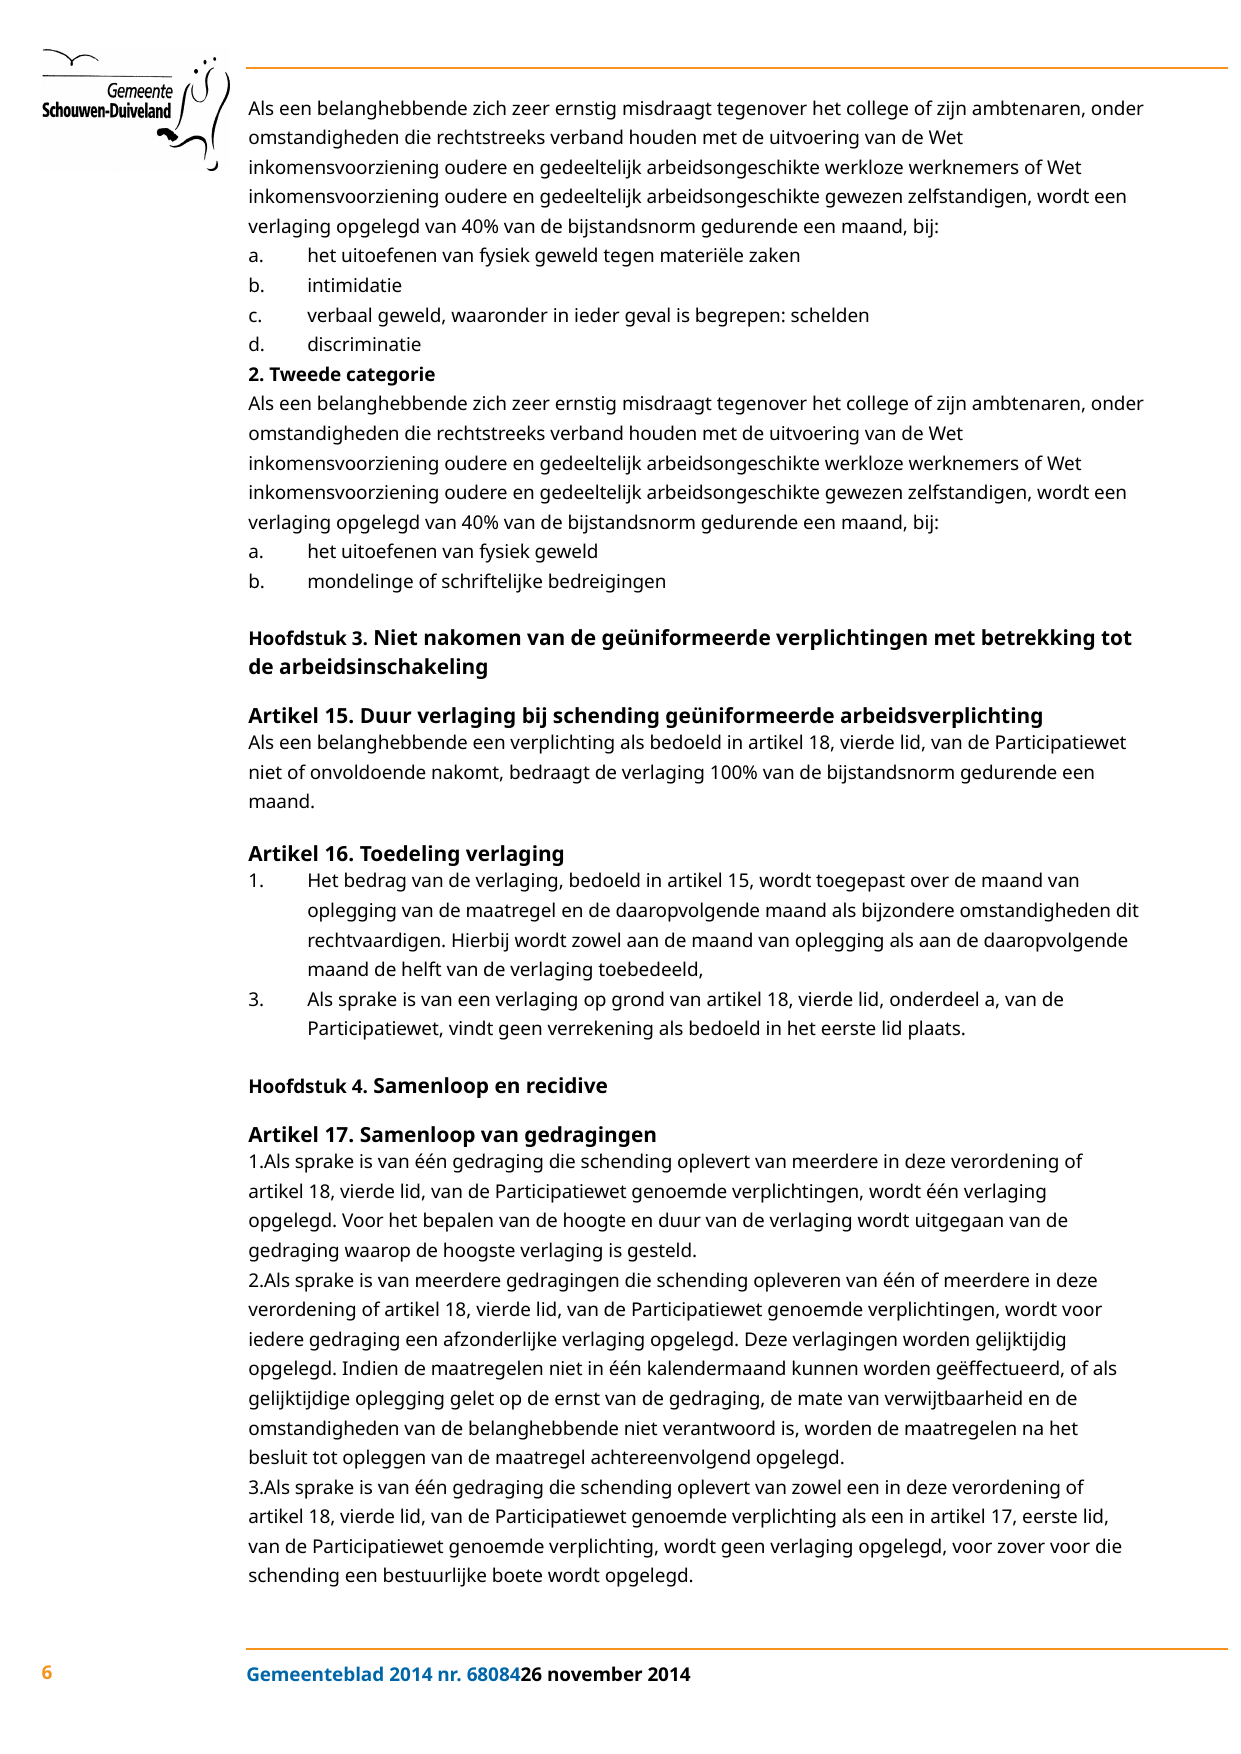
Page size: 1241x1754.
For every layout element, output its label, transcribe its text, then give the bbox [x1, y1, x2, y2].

list Het bedrag van de verlaging, bedoeld in artikel 15, wordt toegepast over de maand van oplegging van de maatregel en de daaropvolgende maand als bijzondere omstandigheden dit rechtvaardigen. Hierbij wordt zowel aan de maand van oplegging als aan de daaropvolgende maand de helft van de verlaging toebedeeld, [248, 868, 1152, 982]
text gedraging waarop de hoogste verlaging is gesteld. [248, 1237, 1152, 1263]
text Hoofdstuk 4. Samenloop en recidive [248, 1071, 1152, 1099]
text artikel 18, vierde lid, van de Participatiewet genoemde verplichtingen, wordt één verlaging [248, 1178, 1152, 1204]
text schending een bestuurlijke boete wordt opgelegd. [248, 1563, 1152, 1588]
text 1.Als sprake is van één gedraging die schending oplevert van meerdere in deze verordening of [248, 1148, 1152, 1174]
text Artikel 17. Samenloop van gedragingen [248, 1120, 1152, 1148]
list Als sprake is van een verlaging op grond van artikel 18, vierde lid, onderdeel a, van de Participatiewet, vindt geen verrekening als bedoeld in het eerste lid plaats. [248, 986, 1152, 1041]
text 3.Als sprake is van één gedraging die schending oplevert van zowel een in deze verordening of [248, 1474, 1152, 1500]
list verbaal geweld, waaronder in ieder geval is begrepen: schelden [248, 302, 1152, 328]
text Artikel 16. Toedeling verlaging [248, 839, 1152, 868]
text opgelegd. Voor het bepalen van de hoogte en duur van de verlaging wordt uitgegaan van de [248, 1208, 1152, 1233]
list mondelinge of schriftelijke bedreigingen [248, 568, 1152, 594]
text iedere gedraging een afzonderlijke verlaging opgelegd. Deze verlagingen worden gelijktijdig [248, 1326, 1152, 1352]
list het uitoefenen van fysiek geweld tegen materiële zaken [248, 243, 1152, 268]
text gelijktijdige oplegging gelet op de ernst van de gedraging, de mate van verwijtbaarheid en de [248, 1385, 1152, 1411]
list het uitoefenen van fysiek geweld [248, 538, 1152, 564]
text Als een belanghebbende zich zeer ernstig misdraagt tegenover het college of zijn ambtenaren, onder omstandigheden die rechtstreeks verband houden met de uitvoering van de Wet inkomensvoorziening oudere en gedeeltelijk arbeidsongeschikte werkloze werknemers of Wet inkomensvoorziening oudere en gedeeltelijk arbeidsongeschikte gewezen zelfstandigen, wordt een verlaging opgelegd van 40% van de bijstandsnorm gedurende een maand, bij: [248, 391, 1152, 535]
text Hoofdstuk 3. Niet nakomen van de geüniformeerde verplichtingen met betrekking tot de arbeidsinschakeling [248, 623, 1152, 680]
text 2.Als sprake is van meerdere gedragingen die schending opleveren van één of meerdere in deze [248, 1267, 1152, 1293]
text verordening of artikel 18, vierde lid, van de Participatiewet genoemde verplichtingen, wordt voor [248, 1296, 1152, 1322]
text Als een belanghebbende zich zeer ernstig misdraagt tegenover het college of zijn ambtenaren, onder omstandigheden die rechtstreeks verband houden met de uitvoering van de Wet inkomensvoorziening oudere en gedeeltelijk arbeidsongeschikte werkloze werknemers of Wet inkomensvoorziening oudere en gedeeltelijk arbeidsongeschikte gewezen zelfstandigen, wordt een verlaging opgelegd van 40% van de bijstandsnorm gedurende een maand, bij: [248, 95, 1152, 239]
picture [41, 47, 231, 172]
text artikel 18, vierde lid, van de Participatiewet genoemde verplichting als een in artikel 17, eerste lid, [248, 1503, 1152, 1529]
text Als een belanghebbende een verplichting als bedoeld in artikel 18, vierde lid, van de Participatiewet niet of onvoldoende nakomt, bedraagt de verlaging 100% van de bijstandsnorm gedurende een maand. [248, 729, 1152, 814]
text besluit tot opleggen van de maatregel achtereenvolgend opgelegd. [248, 1444, 1152, 1470]
text Artikel 15. Duur verlaging bij schending geüniformeerde arbeidsverplichting [248, 701, 1152, 729]
text opgelegd. Indien de maatregelen niet in één kalendermaand kunnen worden geëffectueerd, of als [248, 1356, 1152, 1381]
list intimidatie [248, 272, 1152, 298]
text omstandigheden van de belanghebbende niet verantwoord is, worden de maatregelen na het [248, 1415, 1152, 1441]
list discriminatie [248, 331, 1152, 357]
text 2. Tweede categorie [248, 361, 1152, 387]
text van de Participatiewet genoemde verplichting, wordt geen verlaging opgelegd, voor zover voor die [248, 1533, 1152, 1559]
